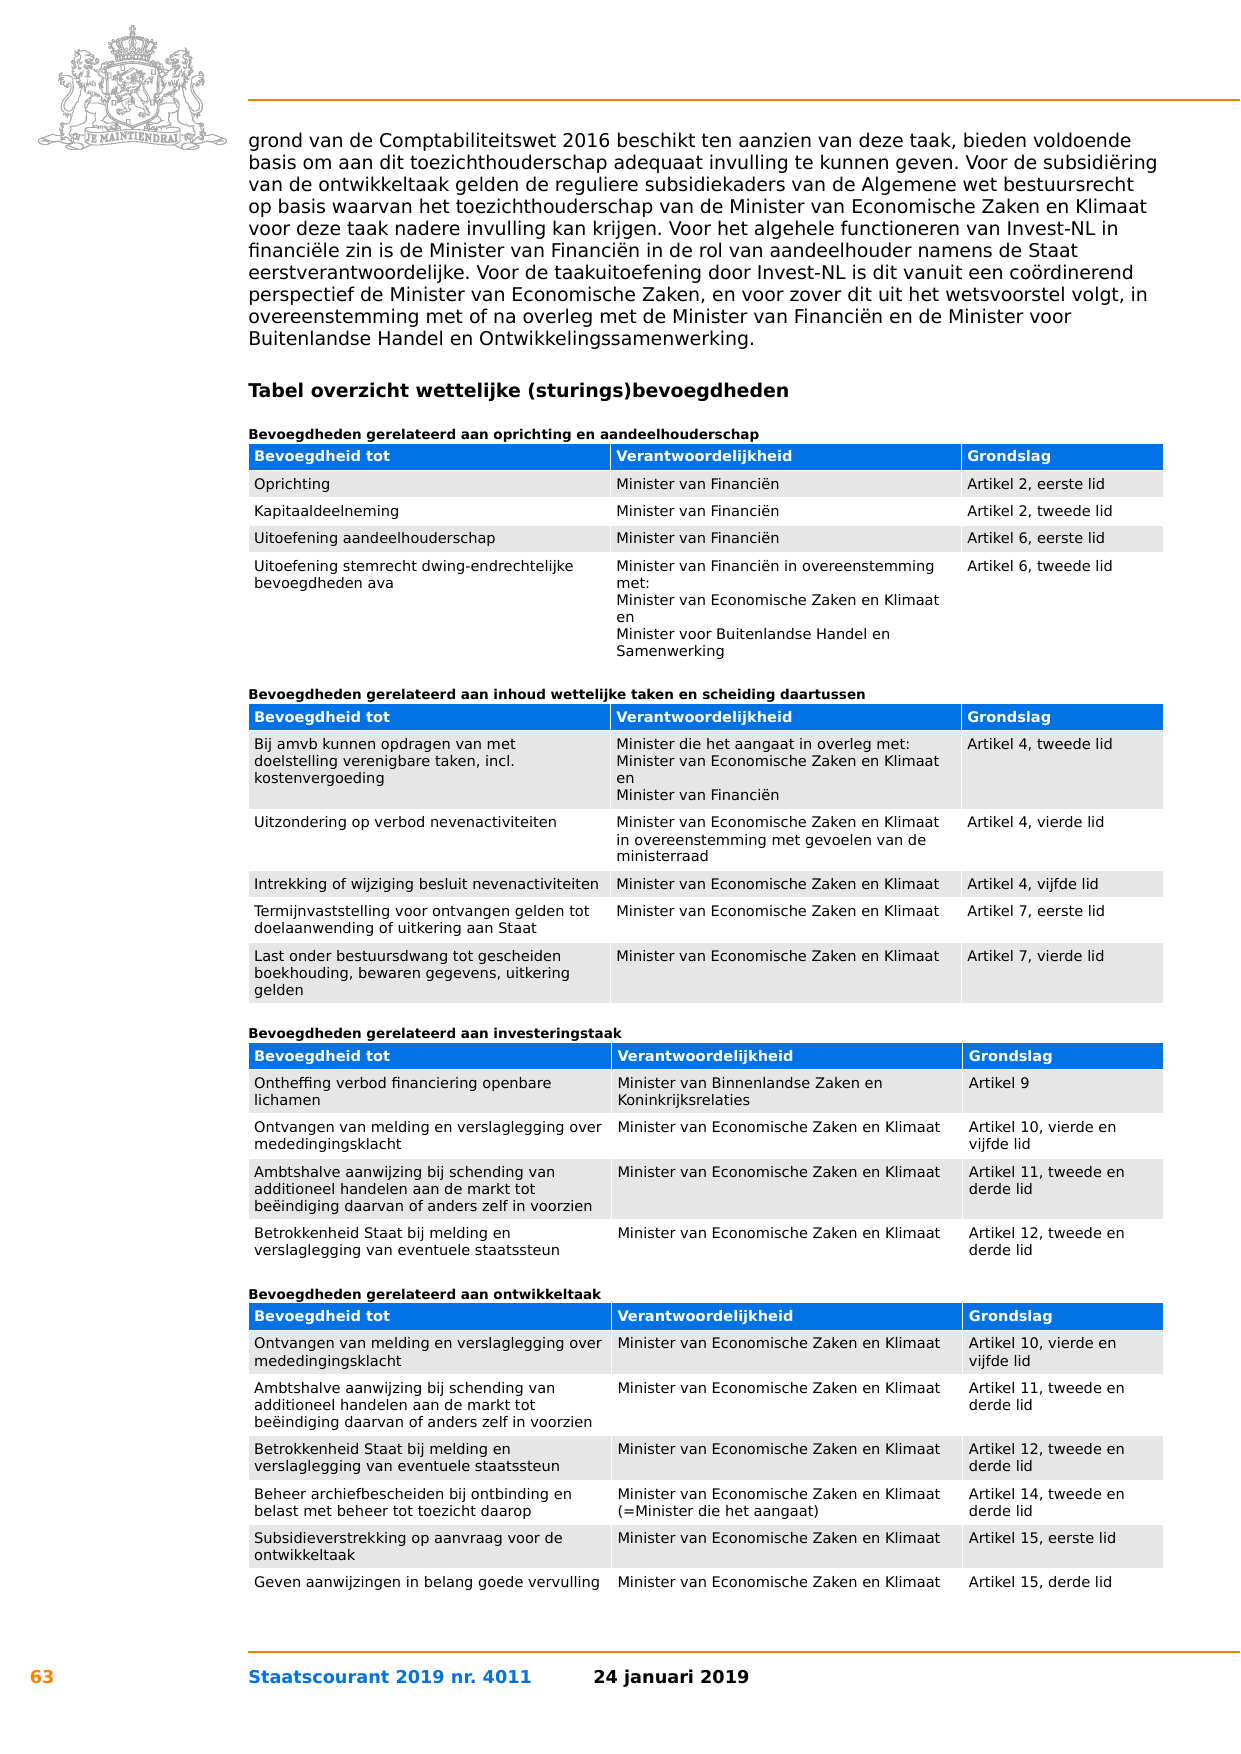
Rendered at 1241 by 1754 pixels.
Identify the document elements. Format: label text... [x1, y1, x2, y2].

text grond van de Comptabiliteitswet 2016 beschikt ten aanzien van deze taak, bieden voldoende basis om aan dit toezichthouderschap adequaat invulling te kunnen geven. Voor de subsidiëring van de ontwikkeltaak gelden de reguliere subsidiekaders van de Algemene wet bestuursrecht op basis waarvan het toezichthouderschap van de Minister van Economische Zaken en Klimaat voor deze taak nadere invulling kan krijgen. Voor het algehele functioneren van Invest-NL in financiële zin is de Minister van Financiën in de rol van aandeelhouder namens de Staat eerstverantwoordelijke. Voor de taakuitoefening door Invest-NL is dit vanuit een coördinerend perspectief de Minister van Economische Zaken, en voor zover dit uit het wetsvoorstel volgt, in overeenstemming met of na overleg met de Minister van Financiën en de Minister voor Buitenlandse Handel en Ontwikkelingssamenwerking. [248, 130, 1163, 350]
table_cell Betrokkenheid Staat bij melding en verslaglegging van eventuele staatssteun [249, 1220, 611, 1264]
table_cell Artikel 7, eerste lid [962, 899, 1163, 942]
table_cell Minister van Financiën [611, 498, 961, 524]
table_cell Artikel 4, vijfde lid [962, 871, 1163, 897]
table_cell Verantwoordelijkheid [611, 444, 961, 470]
table_cell Artikel 14, tweede en derde lid [963, 1481, 1163, 1524]
table_cell Bij amvb kunnen opdragen van met doelstelling verenigbare taken, incl. kostenvergoeding [249, 731, 610, 809]
table_cell Minister van Economische Zaken en Klimaat [612, 1525, 962, 1568]
table_cell Betrokkenheid Staat bij melding en verslaglegging van eventuele staatssteun [249, 1436, 611, 1480]
table_cell Artikel 2, eerste lid [962, 471, 1163, 497]
table_cell Beheer archiefbescheiden bij ontbinding en belast met beheer tot toezicht daarop [249, 1481, 611, 1524]
table_cell Last onder bestuursdwang tot gescheiden boekhouding, bewaren gegevens, uitkering gelden [249, 943, 610, 1003]
table_cell Bevoegdheid tot [249, 704, 610, 730]
table_cell Artikel 10, vierde en vijfde lid [963, 1331, 1163, 1374]
table_cell Minister van Financiën [611, 471, 961, 497]
table_cell Verantwoordelijkheid [611, 704, 961, 730]
table_cell Subsidieverstrekking op aanvraag voor de ontwikkeltaak [249, 1525, 611, 1568]
table_cell Minister van Economische Zaken en Klimaat [611, 871, 961, 897]
table_cell Ontvangen van melding en verslaglegging over mededingingsklacht [249, 1115, 611, 1158]
table_cell Minister van Binnenlandse Zaken en Koninkrijksrelaties [612, 1070, 962, 1113]
table_cell Uitzondering op verbod nevenactiviteiten [249, 810, 610, 870]
table_cell Artikel 7, vierde lid [962, 943, 1163, 1003]
table_cell Artikel 15, derde lid [963, 1570, 1163, 1596]
table_cell Artikel 11, tweede en derde lid [963, 1159, 1163, 1219]
table_cell Minister van Economische Zaken en Klimaat [612, 1570, 962, 1596]
table_cell Ambtshalve aanwijzing bij schending van additioneel handelen aan de markt tot beëindiging daarvan of anders zelf in voorzien [249, 1375, 611, 1435]
table_cell Artikel 4, vierde lid [962, 810, 1163, 870]
table_cell Minister van Economische Zaken en Klimaat [612, 1220, 962, 1264]
table_cell Kapitaaldeelneming [249, 498, 610, 524]
table_cell Minister van Economische Zaken en Klimaat in overeenstemming met gevoelen van de ministerraad [611, 810, 961, 870]
table_cell Minister die het aangaat in overleg met: Minister van Economische Zaken en Klimaat en Minister van Financiën [611, 731, 961, 809]
table_cell Bevoegdheid tot [249, 1303, 611, 1330]
table_cell Ontheffing verbod financiering openbare lichamen [249, 1070, 611, 1113]
table_header Bevoegdheden gerelateerd aan ontwikkeltaak [248, 1287, 1163, 1302]
table_cell Grondslag [962, 444, 1163, 470]
table_cell Artikel 12, tweede en derde lid [963, 1436, 1163, 1480]
table_cell Minister van Economische Zaken en Klimaat [612, 1436, 962, 1480]
table_cell Ontvangen van melding en verslaglegging over mededingingsklacht [249, 1331, 611, 1374]
table_cell Artikel 6, tweede lid [962, 553, 1163, 664]
table_cell Grondslag [963, 1043, 1163, 1069]
table_cell Minister van Economische Zaken en Klimaat [612, 1159, 962, 1219]
table_cell Minister van Financiën [611, 526, 961, 552]
picture [38, 25, 227, 150]
subtitle Tabel overzicht wettelijke (sturings)bevoegdheden [248, 380, 1163, 402]
table_cell Geven aanwijzingen in belang goede vervulling [249, 1570, 611, 1596]
table_cell Bevoegdheid tot [249, 444, 610, 470]
table_cell Verantwoordelijkheid [612, 1303, 962, 1330]
table_cell Minister van Financiën in overeenstemming met: Minister van Economische Zaken en Klimaat en Minister voor Buitenlandse Handel en Samenwerking [611, 553, 961, 664]
table_cell Ambtshalve aanwijzing bij schending van additioneel handelen aan de markt tot beëindiging daarvan of anders zelf in voorzien [249, 1159, 611, 1219]
table_cell Grondslag [962, 704, 1163, 730]
table_cell Verantwoordelijkheid [612, 1043, 962, 1069]
table_cell Artikel 12, tweede en derde lid [963, 1220, 1163, 1264]
table_cell Artikel 11, tweede en derde lid [963, 1375, 1163, 1435]
table_cell Artikel 10, vierde en vijfde lid [963, 1115, 1163, 1158]
table_cell Uitoefening aandeelhouderschap [249, 526, 610, 552]
table_header Bevoegdheden gerelateerd aan investeringstaak [248, 1026, 1163, 1042]
table_cell Minister van Economische Zaken en Klimaat [612, 1331, 962, 1374]
table_cell Artikel 15, eerste lid [963, 1525, 1163, 1568]
table_cell Oprichting [249, 471, 610, 497]
table_cell Minister van Economische Zaken en Klimaat [611, 899, 961, 942]
table_cell Uitoefening stemrecht dwing-endrechtelijke bevoegdheden ava [249, 553, 610, 664]
table_cell Grondslag [963, 1303, 1163, 1330]
table_cell Minister van Economische Zaken en Klimaat [612, 1375, 962, 1435]
table_cell Artikel 4, tweede lid [962, 731, 1163, 809]
table_cell Artikel 2, tweede lid [962, 498, 1163, 524]
table_cell Minister van Economische Zaken en Klimaat [611, 943, 961, 1003]
table_cell Minister van Economische Zaken en Klimaat [612, 1115, 962, 1158]
table_cell Artikel 6, eerste lid [962, 526, 1163, 552]
table_cell Artikel 9 [963, 1070, 1163, 1113]
table_cell Intrekking of wijziging besluit nevenactiviteiten [249, 871, 610, 897]
table_header Bevoegdheden gerelateerd aan inhoud wettelijke taken en scheiding daartussen [248, 687, 1163, 703]
table_cell Minister van Economische Zaken en Klimaat (=Minister die het aangaat) [612, 1481, 962, 1524]
table_cell Termijnvaststelling voor ontvangen gelden tot doelaanwending of uitkering aan Staat [249, 899, 610, 942]
table_cell Bevoegdheid tot [249, 1043, 611, 1069]
table_header Bevoegdheden gerelateerd aan oprichting en aandeelhouderschap [248, 427, 1163, 442]
